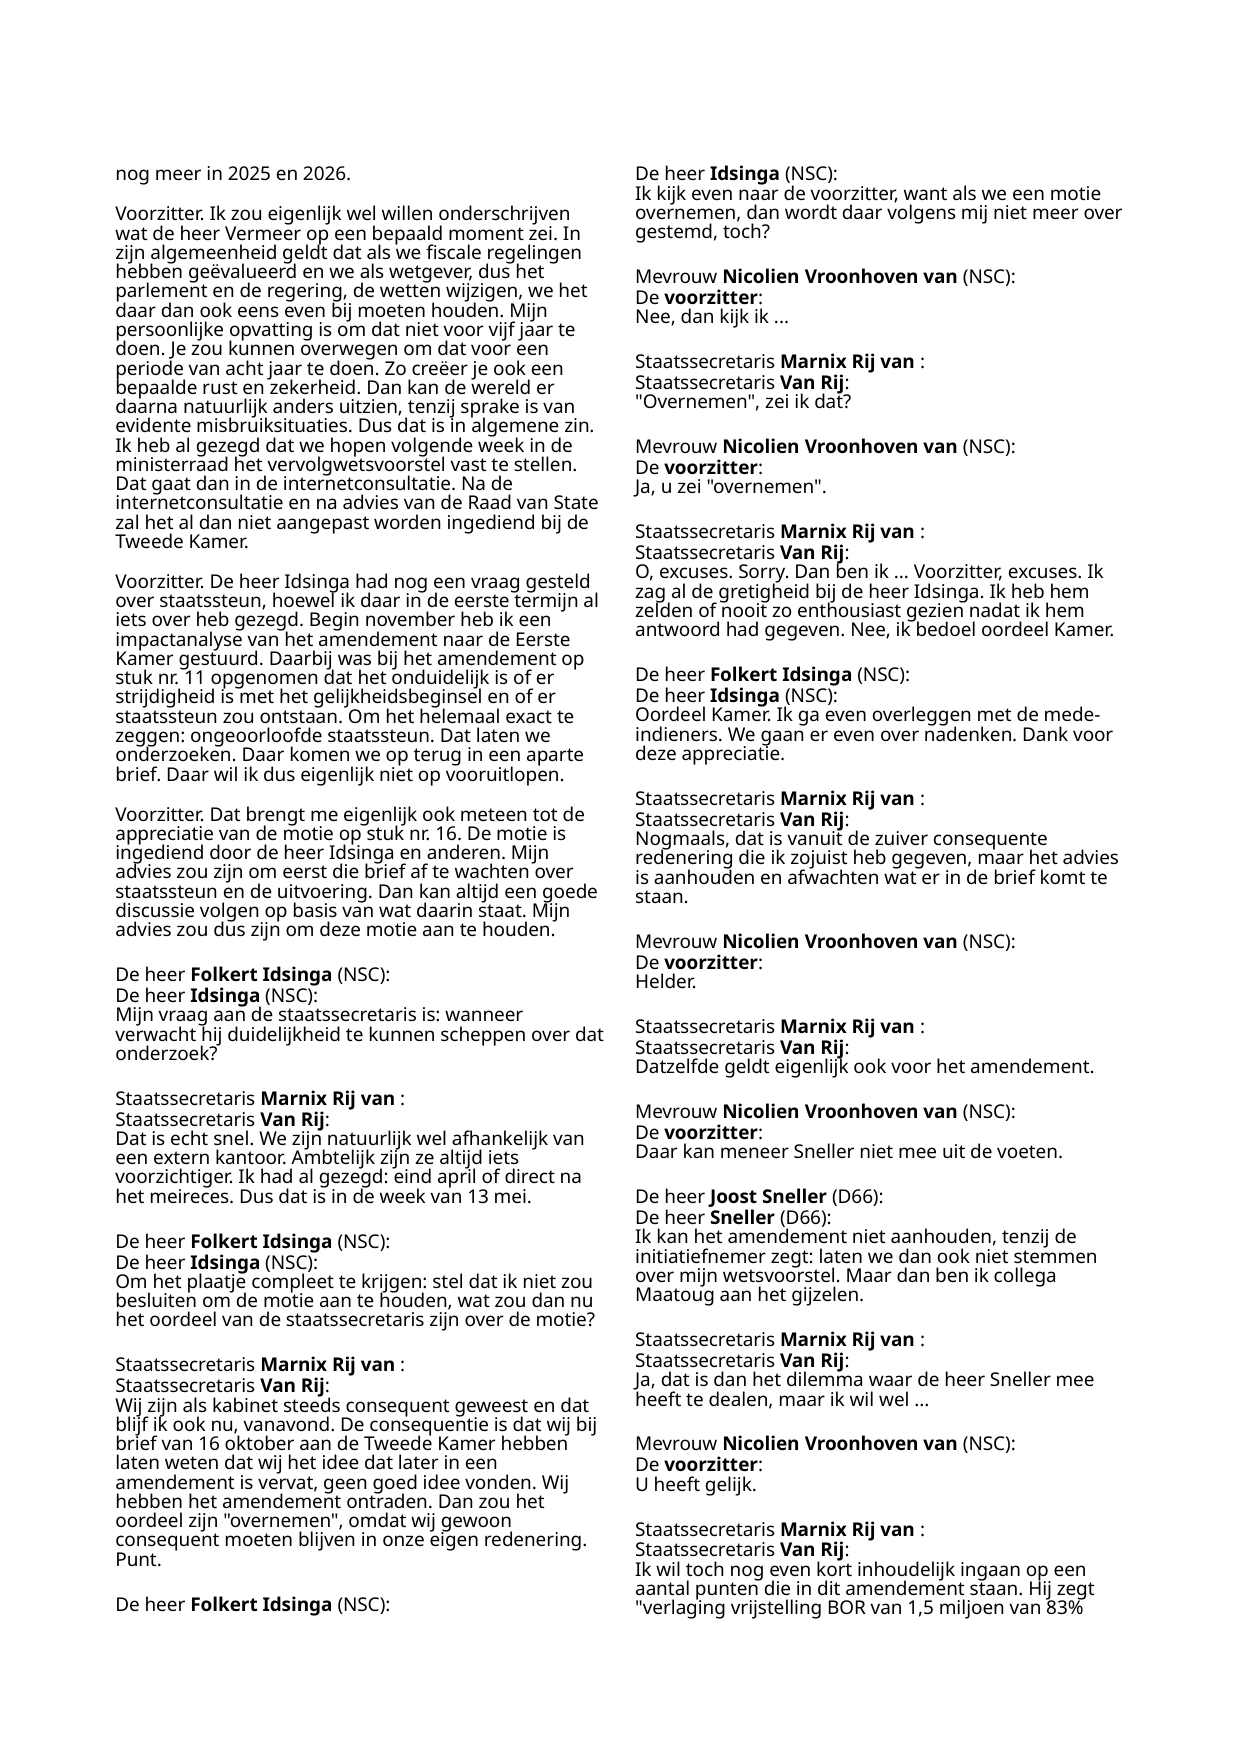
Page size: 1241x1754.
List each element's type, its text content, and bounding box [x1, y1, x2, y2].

text O, excuses. Sorry. Dan ben ik ... Voorzitter, excuses. Ik zag al de gretigheid bij de heer Idsinga. Ik heb hem zelden of nooit zo enthousiast gezien nadat ik hem antwoord had gegeven. Nee, ik bedoel oordeel Kamer. [635, 563, 1125, 641]
text De heer Idsinga (NSC): [115, 1254, 605, 1273]
text Staatssecretaris Marnix Rij van : [635, 785, 1125, 811]
text Staatssecretaris Van Rij: [115, 1377, 605, 1397]
text De heer Folkert Idsinga (NSC): [115, 1228, 605, 1254]
text De voorzitter: [635, 459, 1125, 478]
text Staatssecretaris Marnix Rij van : [635, 1516, 1125, 1541]
text Datzelfde geldt eigenlijk ook voor het amendement. [635, 1058, 1125, 1077]
text Staatssecretaris Marnix Rij van : [635, 1013, 1125, 1039]
text Staatssecretaris Van Rij: [635, 1352, 1125, 1371]
text "Overnemen", zei ik dat? [635, 393, 1125, 413]
text De heer Sneller (D66): [635, 1209, 1125, 1228]
text Oordeel Kamer. Ik ga even overleggen met de mede-indieners. We gaan er even over nadenken. Dank voor deze appreciatie. [635, 706, 1125, 764]
text De heer Joost Sneller (D66): [635, 1183, 1125, 1209]
text De heer Folkert Idsinga (NSC): [115, 1591, 605, 1617]
text De voorzitter: [635, 1456, 1125, 1476]
text Staatssecretaris Van Rij: [635, 544, 1125, 563]
text Nogmaals, dat is vanuit de zuiver consequente redenering die ik zojuist heb gegeven, maar het advies is aanhouden en afwachten wat er in de brief komt te staan. [635, 830, 1125, 907]
text Ik kan het amendement niet aanhouden, tenzij de initiatiefnemer zegt: laten we dan ook niet stemmen over mijn wetsvoorstel. Maar dan ben ik collega Maatoug aan het gijzelen. [635, 1228, 1125, 1305]
text Daar kan meneer Sneller niet mee uit de voeten. [635, 1143, 1125, 1162]
text Mevrouw Nicolien Vroonhoven van (NSC): [635, 433, 1125, 459]
text De voorzitter: [635, 954, 1125, 973]
text Staatssecretaris Marnix Rij van : [115, 1085, 605, 1111]
text Mevrouw Nicolien Vroonhoven van (NSC): [635, 928, 1125, 954]
text Ja, dat is dan het dilemma waar de heer Sneller mee heeft te dealen, maar ik wil wel ... [635, 1371, 1125, 1410]
text Staatssecretaris Marnix Rij van : [635, 518, 1125, 544]
text Staatssecretaris Marnix Rij van : [635, 348, 1125, 374]
text Ja, u zei "overnemen". [635, 478, 1125, 498]
text nog meer in 2025 en 2026. [115, 165, 605, 184]
text U heeft gelijk. [635, 1476, 1125, 1495]
text Om het plaatje compleet te krijgen: stel dat ik niet zou besluiten om de motie aan te houden, wat zou dan nu het oordeel van de staatssecretaris zijn over de motie? [115, 1273, 605, 1331]
text Staatssecretaris Marnix Rij van : [635, 1326, 1125, 1352]
text Dat is echt snel. We zijn natuurlijk wel afhankelijk van een extern kantoor. Ambtelijk zijn ze altijd iets voorzichtiger. Ik had al gezegd: eind april of direct na het meireces. Dus dat is in de week van 13 mei. [115, 1130, 605, 1207]
text Nee, dan kijk ik ... [635, 308, 1125, 327]
text Voorzitter. Dat brengt me eigenlijk ook meteen tot de appreciatie van de motie op stuk nr. 16. De motie is ingediend door de heer Idsinga en anderen. Mijn advies zou zijn om eerst die brief af te wachten over staatssteun en de uitvoering. Dan kan altijd een goede discussie volgen op basis van wat daarin staat. Mijn advies zou dus zijn om deze motie aan te houden. [115, 806, 605, 941]
text Ik kijk even naar de voorzitter, want als we een motie overnemen, dan wordt daar volgens mij niet meer over gestemd, toch? [635, 184, 1125, 242]
text Staatssecretaris Van Rij: [115, 1111, 605, 1130]
text Staatssecretaris Van Rij: [635, 1541, 1125, 1561]
text De heer Idsinga (NSC): [115, 987, 605, 1006]
text Staatssecretaris Van Rij: [635, 374, 1125, 393]
text De voorzitter: [635, 289, 1125, 308]
text De voorzitter: [635, 1124, 1125, 1143]
text Mevrouw Nicolien Vroonhoven van (NSC): [635, 1431, 1125, 1456]
text Voorzitter. De heer Idsinga had nog een vraag gesteld over staatssteun, hoewel ik daar in de eerste termijn al iets over heb gezegd. Begin november heb ik een impactanalyse van het amendement naar de Eerste Kamer gestuurd. Daarbij was bij het amendement op stuk nr. 11 opgenomen dat het onduidelijk is of er strijdigheid is met het gelijkheidsbeginsel en of er staatssteun zou ontstaan. Om het helemaal exact te zeggen: ongeoorloofde staatssteun. Dat laten we onderzoeken. Daar komen we op terug in een aparte brief. Daar wil ik dus eigenlijk niet op vooruitlopen. [115, 573, 605, 785]
text Wij zijn als kabinet steeds consequent geweest en dat blijf ik ook nu, vanavond. De consequentie is dat wij bij brief van 16 oktober aan de Tweede Kamer hebben laten weten dat wij het idee dat later in een amendement is vervat, geen goed idee vonden. Wij hebben het amendement ontraden. Dan zou het oordeel zijn "overnemen", omdat wij gewoon consequent moeten blijven in onze eigen redenering. Punt. [115, 1397, 605, 1570]
text Mevrouw Nicolien Vroonhoven van (NSC): [635, 1098, 1125, 1124]
text Staatssecretaris Van Rij: [635, 811, 1125, 830]
text Mijn vraag aan de staatssecretaris is: wanneer verwacht hij duidelijkheid te kunnen scheppen over dat onderzoek? [115, 1006, 605, 1064]
text De heer Folkert Idsinga (NSC): [115, 961, 605, 987]
text De heer Folkert Idsinga (NSC): [635, 661, 1125, 687]
text De heer Idsinga (NSC): [635, 687, 1125, 706]
text Staatssecretaris Marnix Rij van : [115, 1352, 605, 1377]
text Voorzitter. Ik zou eigenlijk wel willen onderschrijven wat de heer Vermeer op een bepaald moment zei. In zijn algemeenheid geldt dat als we fiscale regelingen hebben geëvalueerd en we als wetgever, dus het parlement en de regering, de wetten wijzigen, we het daar dan ook eens even bij moeten houden. Mijn persoonlijke opvatting is om dat niet voor vijf jaar te doen. Je zou kunnen overwegen om dat voor een periode van acht jaar te doen. Zo creëer je ook een bepaalde rust en zekerheid. Dan kan de wereld er daarna natuurlijk anders uitzien, tenzij sprake is van evidente misbruiksituaties. Dus dat is in algemene zin. Ik heb al gezegd dat we hopen volgende week in de ministerraad het vervolgwetsvoorstel vast te stellen. Dat gaat dan in de internetconsultatie. Na de internetconsultatie en na advies van de Raad van State zal het al dan niet aangepast worden ingediend bij de Tweede Kamer. [115, 205, 605, 552]
text Staatssecretaris Van Rij: [635, 1039, 1125, 1058]
text Helder. [635, 973, 1125, 992]
text De heer Idsinga (NSC): [635, 165, 1125, 184]
text Ik wil toch nog even kort inhoudelijk ingaan op een aantal punten die in dit amendement staan. Hij zegt "verlaging vrijstelling BOR van 1,5 miljoen van 83% [635, 1561, 1125, 1618]
text Mevrouw Nicolien Vroonhoven van (NSC): [635, 263, 1125, 289]
